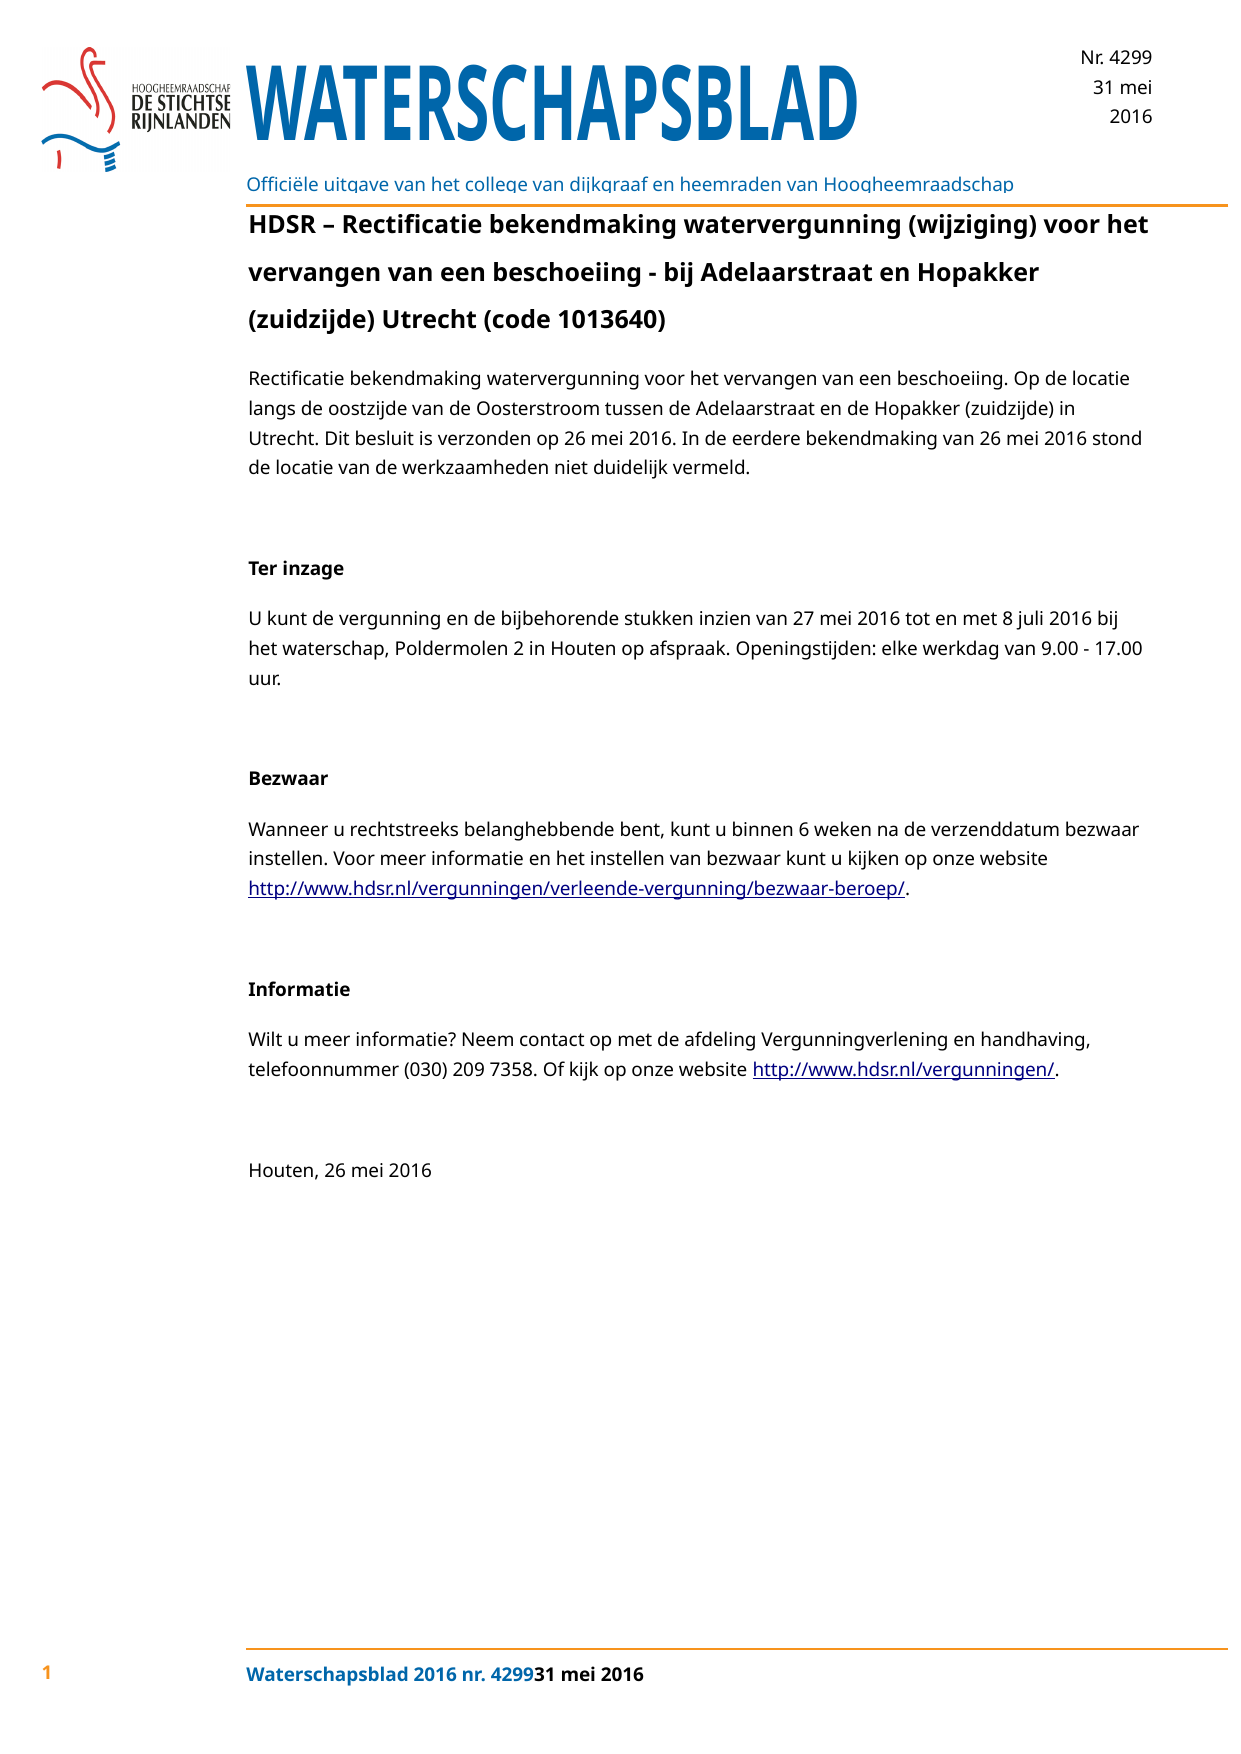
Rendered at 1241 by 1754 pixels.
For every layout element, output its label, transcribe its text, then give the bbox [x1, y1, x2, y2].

text U kunt de vergunning en de bijbehorende stukken inzien van 27 mei 2016 tot en met 8 juli 2016 bij het waterschap, Poldermolen 2 in Houten op afspraak. Openingstijden: elke werkdag van 9.00 - 17.00 uur. [248, 606, 1152, 690]
text Rectificatie bekendmaking watervergunning voor het vervangen van een beschoeiing. Op de locatie langs de oostzijde van de Oosterstroom tussen de Adelaarstraat en de Hopakker (zuidzijde) in Utrecht. Dit besluit is verzonden op 26 mei 2016. In de eerdere bekendmaking van 26 mei 2016 stond de locatie van de werkzaamheden niet duidelijk vermeld. [248, 366, 1152, 480]
text Wanneer u rechtstreeks belanghebbende bent, kunt u binnen 6 weken na de verzenddatum bezwaar instellen. Voor meer informatie en het instellen van bezwaar kunt u kijken op onze website http://www.hdsr.nl/vergunningen/verleende-vergunning/bezwaar-beroep/. [248, 816, 1152, 901]
text Ter inzage [248, 555, 1152, 581]
text Wilt u meer informatie? Neem contact op met de afdeling Vergunningverlening en handhaving, telefoonnummer (030) 209 7358. Of kijk op onze website http://www.hdsr.nl/vergunningen/. [248, 1026, 1152, 1082]
picture [41, 47, 231, 172]
text Bezwaar [248, 766, 1152, 791]
text Houten, 26 mei 2016 [248, 1157, 1152, 1182]
text Informatie [248, 976, 1152, 1002]
text HDSR – Rectificatie bekendmaking watervergunning (wijziging) voor het vervangen van een beschoeiing - bij Adelaarstraat en Hopakker (zuidzijde) Utrecht (code 1013640) [248, 207, 1152, 336]
